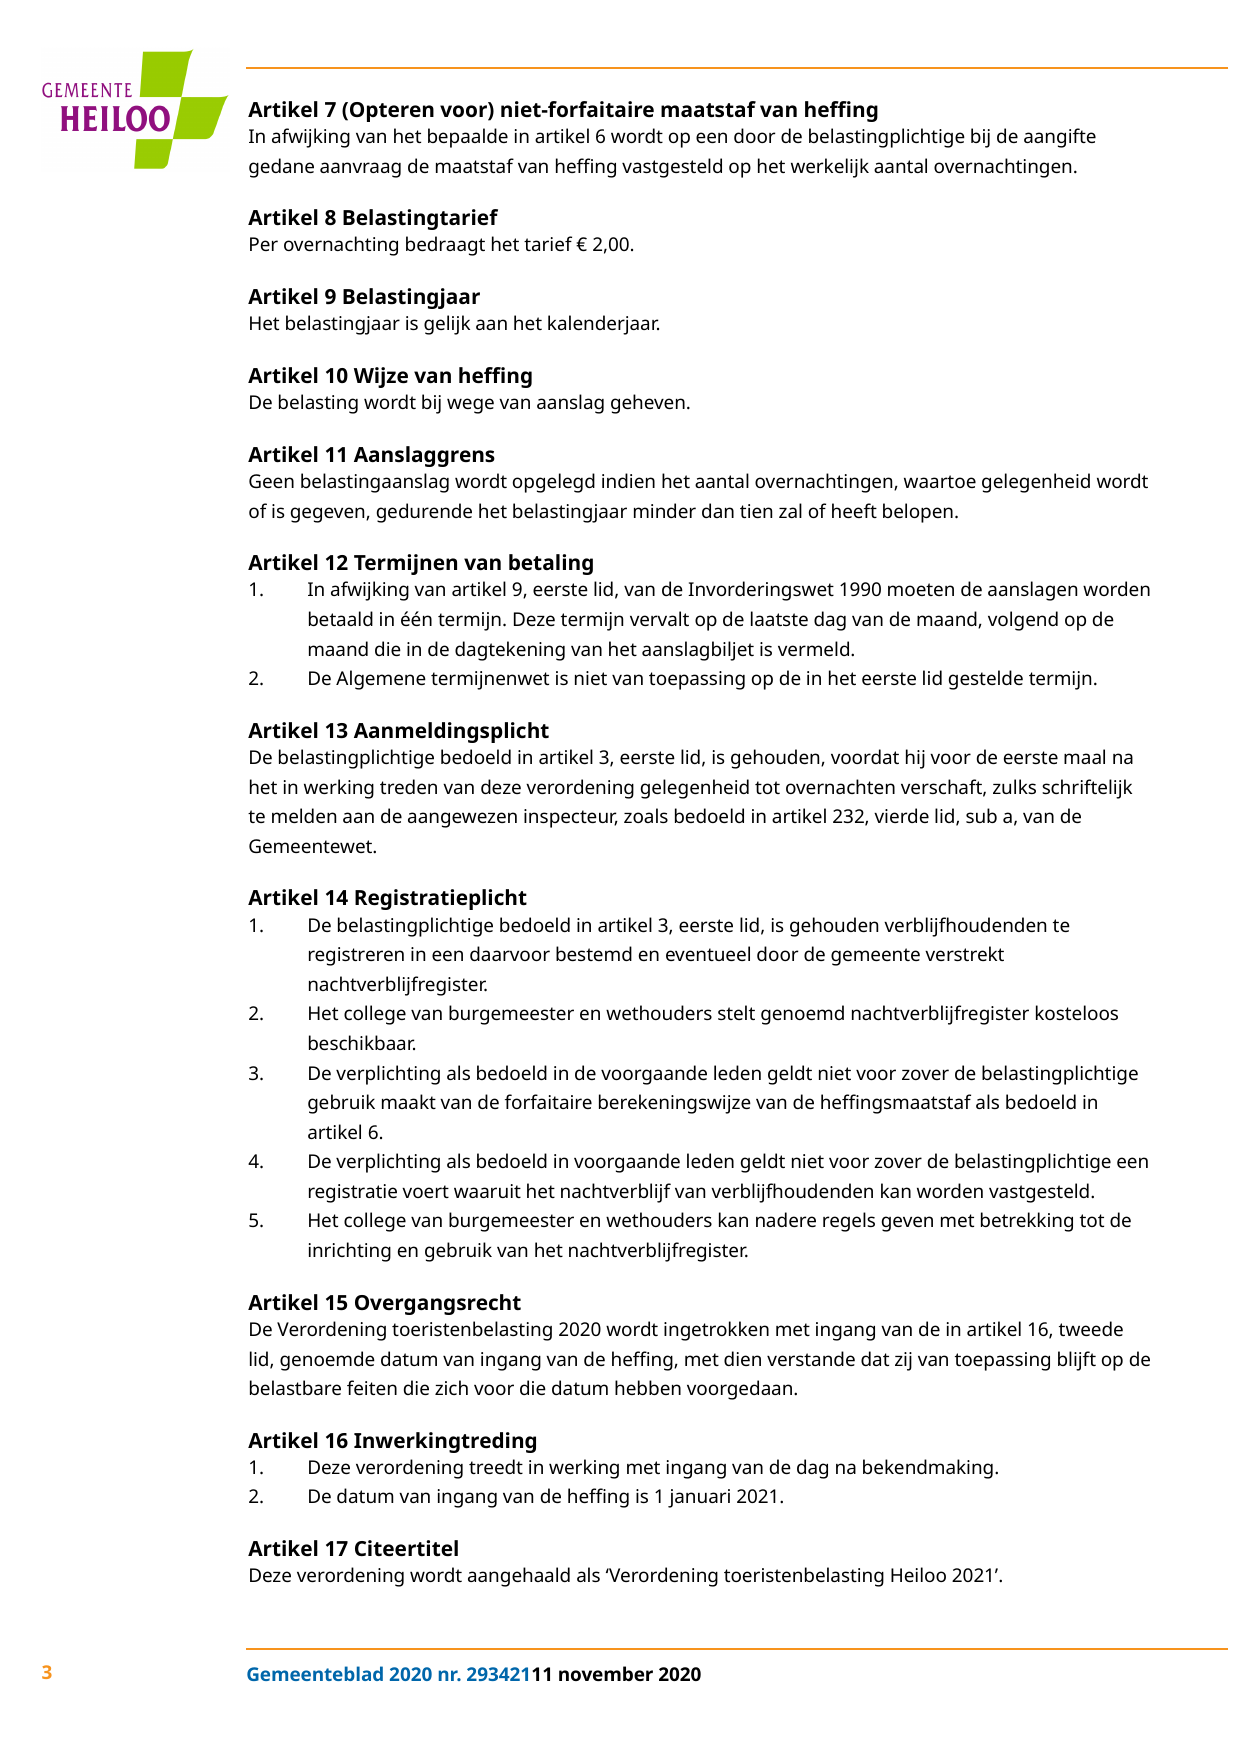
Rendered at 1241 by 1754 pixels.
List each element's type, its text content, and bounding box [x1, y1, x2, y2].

text Artikel 12 Termijnen van betaling [248, 548, 1152, 577]
text Artikel 17 Citeertitel [248, 1534, 1152, 1563]
text Artikel 7 (Opteren voor) niet-forfaitaire maatstaf van heffing [248, 95, 1152, 123]
text Artikel 14 Registratieplicht [248, 883, 1152, 912]
text Artikel 10 Wijze van heffing [248, 361, 1152, 389]
list De belastingplichtige bedoeld in artikel 3, eerste lid, is gehouden verblijfhoudenden te registreren in een daarvoor bestemd en eventueel door de gemeente verstrekt nachtverblijfregister. [248, 912, 1152, 997]
list Het college van burgemeester en wethouders kan nadere regels geven met betrekking tot de inrichting en gebruik van het nachtverblijfregister. [248, 1208, 1152, 1263]
text De Verordening toeristenbelasting 2020 wordt ingetrokken met ingang van de in artikel 16, tweede lid, genoemde datum van ingang van de heffing, met dien verstande dat zij van toepassing blijft op de belastbare feiten die zich voor die datum hebben voorgedaan. [248, 1316, 1152, 1401]
text Per overnachting bedraagt het tarief € 2,00. [248, 232, 1152, 257]
list De verplichting als bedoeld in de voorgaande leden geldt niet voor zover de belastingplichtige gebruik maakt van de forfaitaire berekeningswijze van de heffingsmaatstaf als bedoeld in artikel 6. [248, 1060, 1152, 1145]
text Geen belastingaanslag wordt opgelegd indien het aantal overnachtingen, waartoe gelegenheid wordt of is gegeven, gedurende het belastingjaar minder dan tien zal of heeft belopen. [248, 468, 1152, 523]
text Artikel 9 Belastingjaar [248, 282, 1152, 311]
text Artikel 8 Belastingtarief [248, 203, 1152, 232]
list De verplichting als bedoeld in voorgaande leden geldt niet voor zover de belastingplichtige een registratie voert waaruit het nachtverblijf van verblijfhoudenden kan worden vastgesteld. [248, 1148, 1152, 1204]
text De belasting wordt bij wege van aanslag geheven. [248, 389, 1152, 415]
text In afwijking van het bepaalde in artikel 6 wordt op een door de belastingplichtige bij de aangifte gedane aanvraag de maatstaf van heffing vastgesteld op het werkelijk aantal overnachtingen. [248, 123, 1152, 178]
list Deze verordening treedt in werking met ingang van de dag na bekendmaking. [248, 1454, 1152, 1480]
list Het college van burgemeester en wethouders stelt genoemd nachtverblijfregister kosteloos beschikbaar. [248, 1001, 1152, 1056]
text Artikel 11 Aanslaggrens [248, 440, 1152, 468]
list De Algemene termijnenwet is niet van toepassing op de in het eerste lid gestelde termijn. [248, 665, 1152, 691]
text Het belastingjaar is gelijk aan het kalenderjaar. [248, 311, 1152, 336]
text Artikel 15 Overgangsrecht [248, 1288, 1152, 1316]
list De datum van ingang van de heffing is 1 januari 2021. [248, 1484, 1152, 1509]
text Deze verordening wordt aangehaald als ‘Verordening toeristenbelasting Heiloo 2021’. [248, 1563, 1152, 1588]
text Artikel 16 Inwerkingtreding [248, 1426, 1152, 1454]
list In afwijking van artikel 9, eerste lid, van de Invorderingswet 1990 moeten de aanslagen worden betaald in één termijn. Deze termijn vervalt op de laatste dag van de maand, volgend op de maand die in de dagtekening van het aanslagbiljet is vermeld. [248, 577, 1152, 662]
text De belastingplichtige bedoeld in artikel 3, eerste lid, is gehouden, voordat hij voor de eerste maal na het in werking treden van deze verordening gelegenheid tot overnachten verschaft, zulks schriftelijk te melden aan de aangewezen inspecteur, zoals bedoeld in artikel 232, vierde lid, sub a, van de Gemeentewet. [248, 744, 1152, 859]
text Artikel 13 Aanmeldingsplicht [248, 716, 1152, 744]
picture [41, 47, 231, 172]
